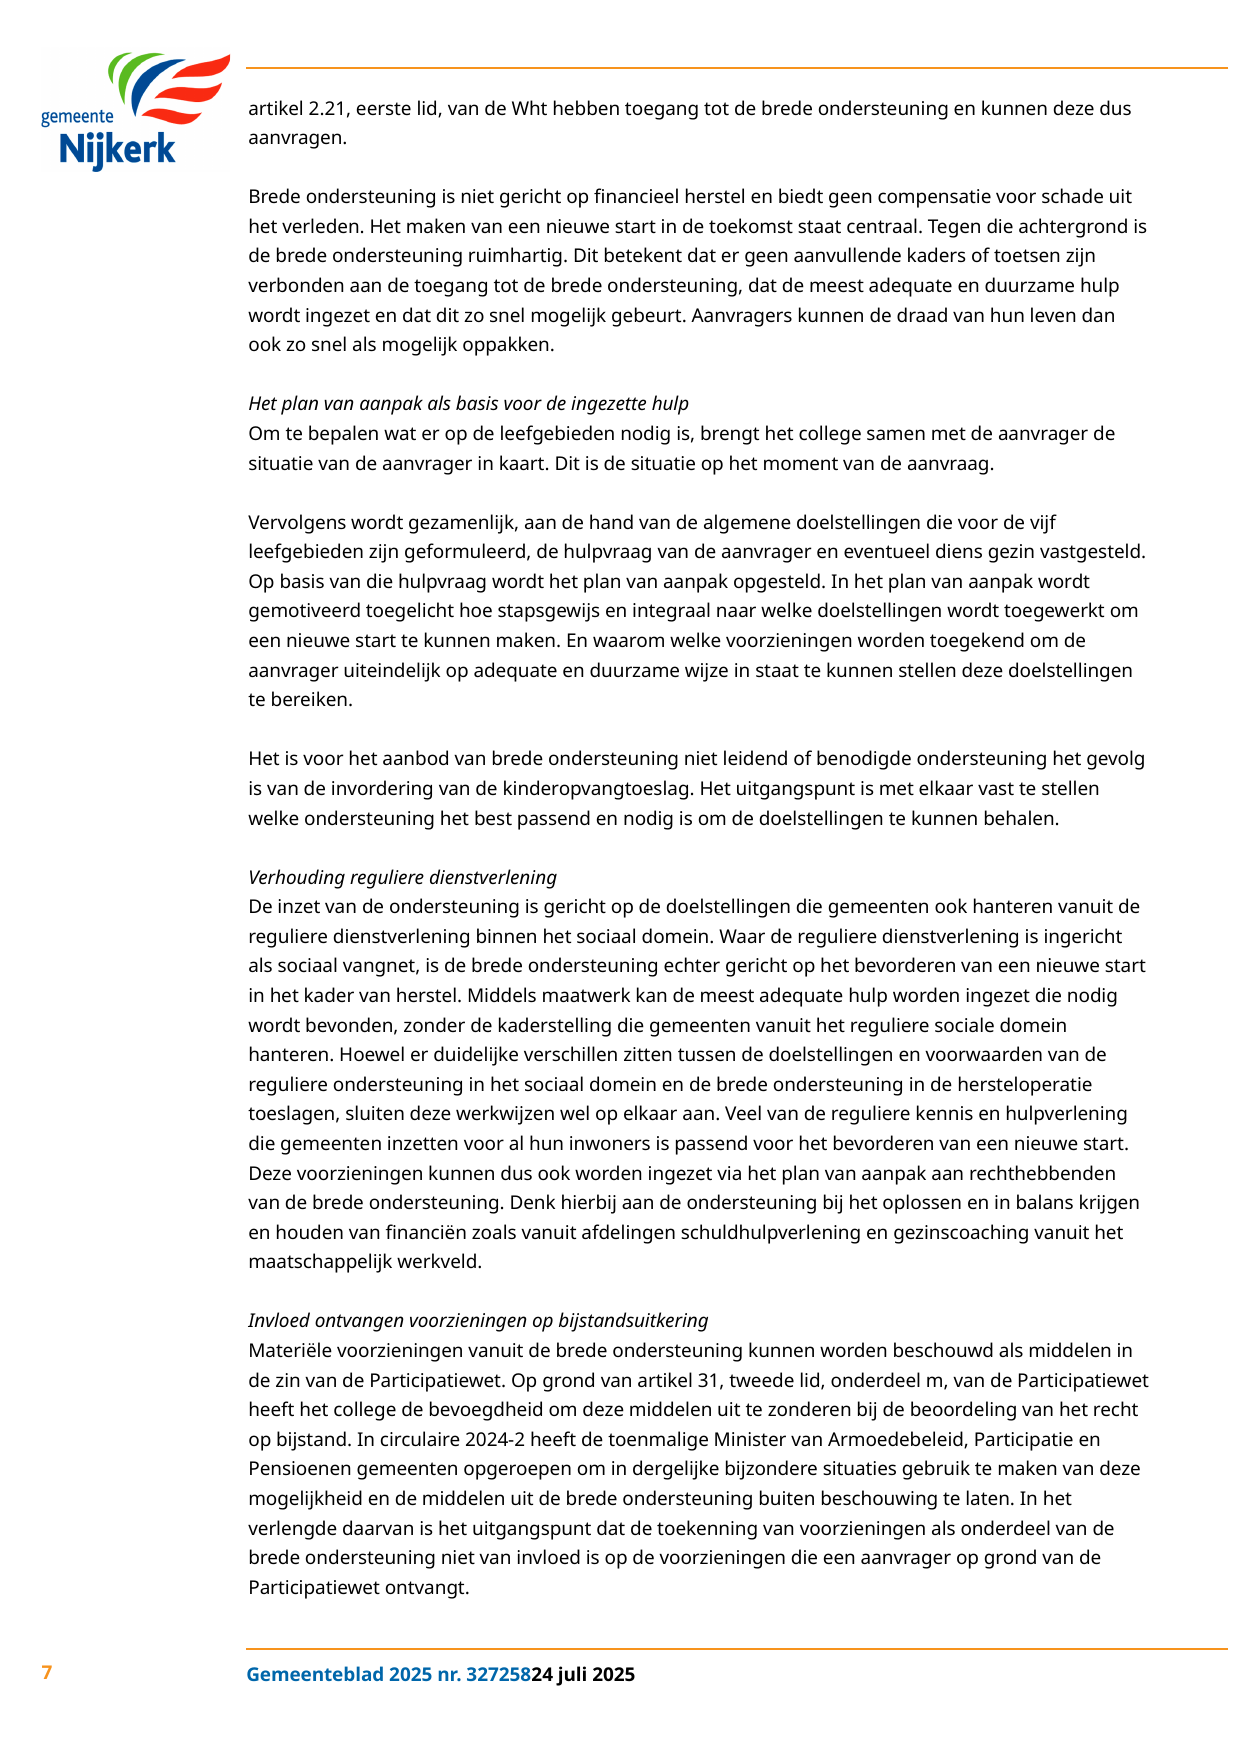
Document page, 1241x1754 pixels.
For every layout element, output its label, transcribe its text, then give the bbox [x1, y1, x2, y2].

text artikel 2.21, eerste lid, van de Wht hebben toegang tot de brede ondersteuning en kunnen deze dus aanvragen. [248, 95, 1152, 150]
text Vervolgens wordt gezamenlijk, aan de hand van de algemene doelstellingen die voor de vijf leefgebieden zijn geformuleerd, de hulpvraag van de aanvrager en eventueel diens gezin vastgesteld. Op basis van die hulpvraag wordt het plan van aanpak opgesteld. In het plan van aanpak wordt gemotiveerd toegelicht hoe stapsgewijs en integraal naar welke doelstellingen wordt toegewerkt om een nieuwe start te kunnen maken. En waarom welke voorzieningen worden toegekend om de aanvrager uiteindelijk op adequate en duurzame wijze in staat te kunnen stellen deze doelstellingen te bereiken. [248, 509, 1152, 712]
text Invloed ontvangen voorzieningen op bijstandsuitkering [248, 1308, 1152, 1333]
text De inzet van de ondersteuning is gericht op de doelstellingen die gemeenten ook hanteren vanuit de reguliere dienstverlening binnen het sociaal domein. Waar de reguliere dienstverlening is ingericht als sociaal vangnet, is de brede ondersteuning echter gericht op het bevorderen van een nieuwe start in het kader van herstel. Middels maatwerk kan de meest adequate hulp worden ingezet die nodig wordt bevonden, zonder de kaderstelling die gemeenten vanuit het reguliere sociale domein hanteren. Hoewel er duidelijke verschillen zitten tussen de doelstellingen en voorwaarden van de reguliere ondersteuning in het sociaal domein en de brede ondersteuning in de hersteloperatie toeslagen, sluiten deze werkwijzen wel op elkaar aan. Veel van de reguliere kennis en hulpverlening die gemeenten inzetten voor al hun inwoners is passend voor het bevorderen van een nieuwe start. Deze voorzieningen kunnen dus ook worden ingezet via het plan van aanpak aan rechthebbenden van de brede ondersteuning. Denk hierbij aan de ondersteuning bij het oplossen en in balans krijgen en houden van financiën zoals vanuit afdelingen schuldhulpverlening en gezinscoaching vanuit het maatschappelijk werkveld. [248, 893, 1152, 1274]
picture [41, 47, 231, 172]
text Verhouding reguliere dienstverlening [248, 864, 1152, 890]
text Materiële voorzieningen vanuit de brede ondersteuning kunnen worden beschouwd als middelen in de zin van de Participatiewet. Op grond van artikel 31, tweede lid, onderdeel m, van de Participatiewet heeft het college de bevoegdheid om deze middelen uit te zonderen bij de beoordeling van het recht op bijstand. In circulaire 2024-2 heeft de toenmalige Minister van Armoedebeleid, Participatie en Pensioenen gemeenten opgeroepen om in dergelijke bijzondere situaties gebruik te maken van deze mogelijkheid en de middelen uit de brede ondersteuning buiten beschouwing te laten. In het verlengde daarvan is het uitgangspunt dat de toekenning van voorzieningen als onderdeel van de brede ondersteuning niet van invloed is op de voorzieningen die een aanvrager op grond van de Participatiewet ontvangt. [248, 1337, 1152, 1600]
text Brede ondersteuning is niet gericht op financieel herstel en biedt geen compensatie voor schade uit het verleden. Het maken van een nieuwe start in de toekomst staat centraal. Tegen die achtergrond is de brede ondersteuning ruimhartig. Dit betekent dat er geen aanvullende kaders of toetsen zijn verbonden aan de toegang tot de brede ondersteuning, dat de meest adequate en duurzame hulp wordt ingezet en dat dit zo snel mogelijk gebeurt. Aanvragers kunnen de draad van hun leven dan ook zo snel als mogelijk oppakken. [248, 183, 1152, 357]
text Het is voor het aanbod van brede ondersteuning niet leidend of benodigde ondersteuning het gevolg is van de invordering van de kinderopvangtoeslag. Het uitgangspunt is met elkaar vast te stellen welke ondersteuning het best passend en nodig is om de doelstellingen te kunnen behalen. [248, 746, 1152, 831]
text Het plan van aanpak als basis voor de ingezette hulp [248, 391, 1152, 416]
text Om te bepalen wat er op de leefgebieden nodig is, brengt het college samen met de aanvrager de situatie van de aanvrager in kaart. Dit is de situatie op het moment van de aanvraag. [248, 420, 1152, 476]
